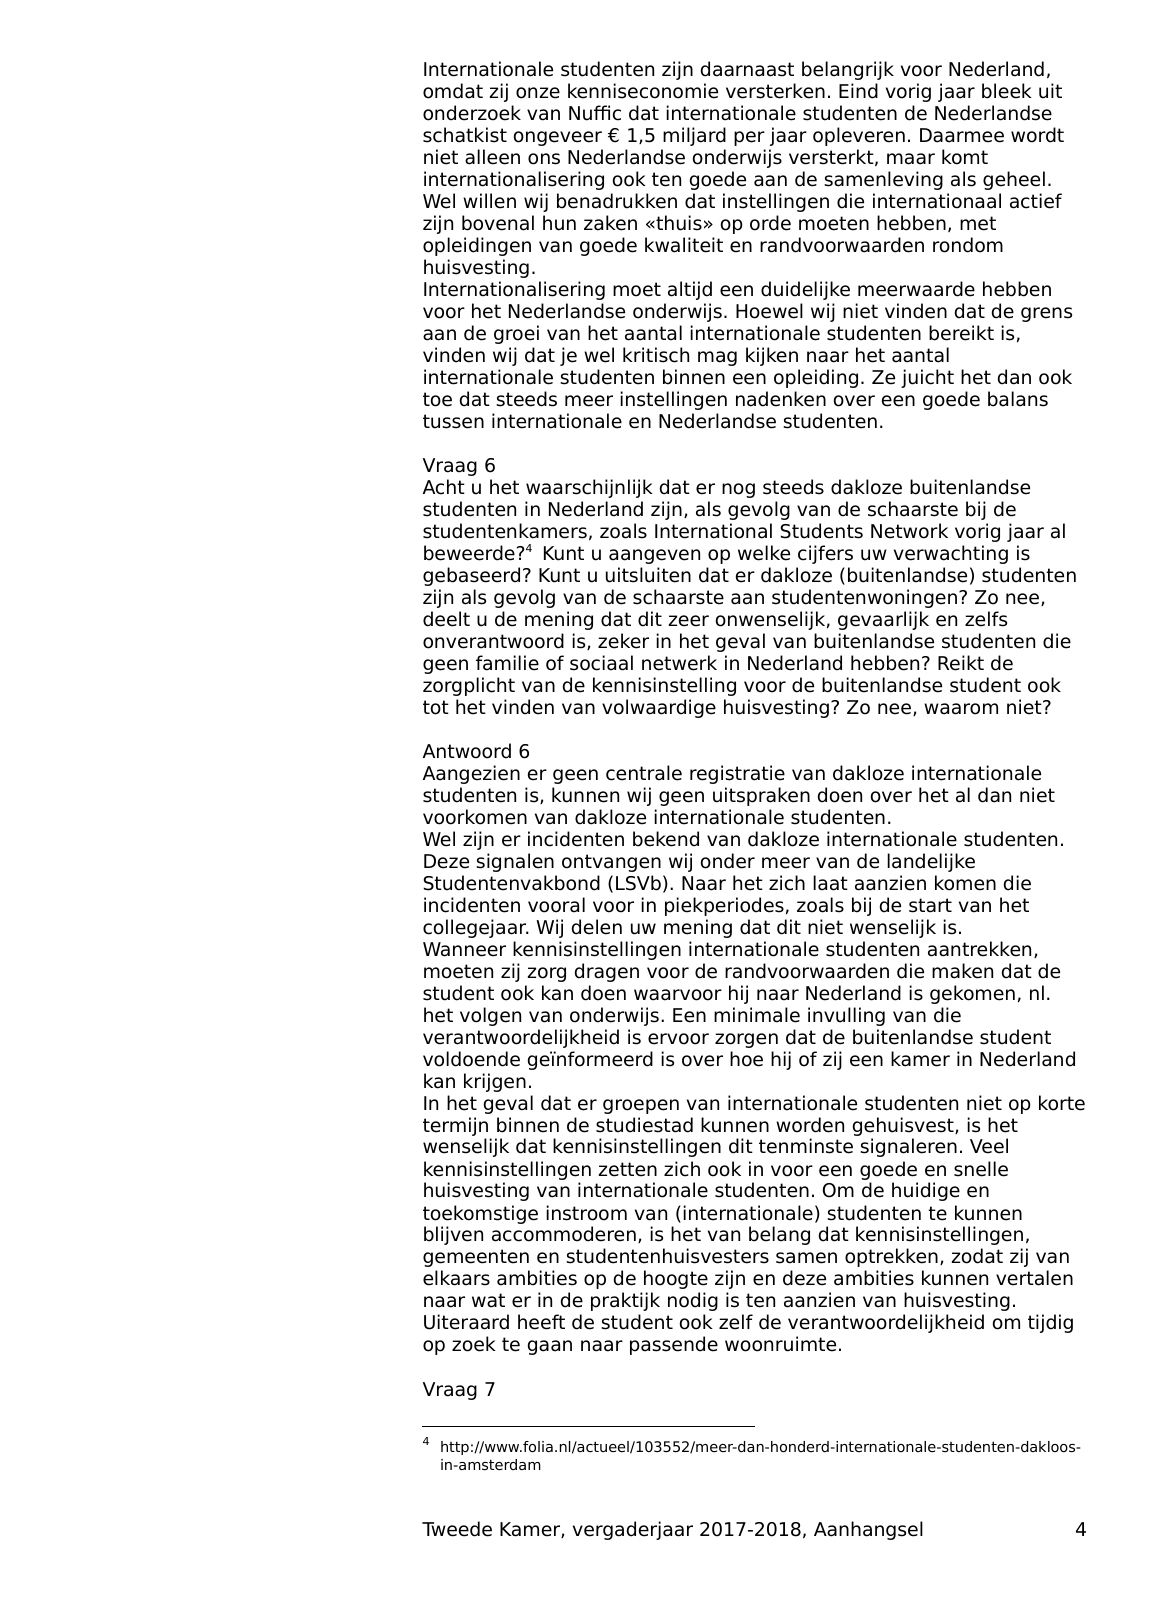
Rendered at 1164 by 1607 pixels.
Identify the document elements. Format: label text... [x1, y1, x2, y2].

text Acht u het waarschijnlijk dat er nog steeds dakloze buitenlandse studenten in Nederland zijn, als gevolg van de schaarste bij de studentenkamers, zoals International Students Network vorig jaar al beweerde? Kunt u aangeven op welke cijfers uw verwachting is gebaseerd? Kunt u uitsluiten dat er dakloze (buitenlandse) studenten zijn als gevolg van de schaarste aan studentenwoningen? Zo nee, deelt u de mening dat dit zeer onwenselijk, gevaarlijk en zelfs onverantwoord is, zeker in het geval van buitenlandse studenten die geen familie of sociaal netwerk in Nederland hebben? Reikt de zorgplicht van de kennisinstelling voor de buitenlandse student ook tot het vinden van volwaardige huisvesting? Zo nee, waarom niet? [422, 477, 1087, 719]
text http://www.folia.nl/actueel/103552/meer-dan-honderd-internationale-studenten-dakloos-in-amsterdam [422, 1435, 1087, 1474]
text Internationale studenten zijn daarnaast belangrijk voor Nederland, omdat zij onze kenniseconomie versterken. Eind vorig jaar bleek uit onderzoek van Nuffic dat internationale studenten de Nederlandse schatkist ongeveer € 1,5 miljard per jaar opleveren. Daarmee wordt niet alleen ons Nederlandse onderwijs versterkt, maar komt internationalisering ook ten goede aan de samenleving als geheel. [422, 59, 1087, 191]
text In het geval dat er groepen van internationale studenten niet op korte termijn binnen de studiestad kunnen worden gehuisvest, is het wenselijk dat kennisinstellingen dit tenminste signaleren. Veel kennisinstellingen zetten zich ook in voor een goede en snelle huisvesting van internationale studenten. Om de huidige en toekomstige instroom van (internationale) studenten te kunnen blijven accommoderen, is het van belang dat kennisinstellingen, gemeenten en studentenhuisvesters samen optrekken, zodat zij van elkaars ambities op de hoogte zijn en deze ambities kunnen vertalen naar wat er in de praktijk nodig is ten aanzien van huisvesting. Uiteraard heeft de student ook zelf de verantwoordelijkheid om tijdig op zoek te gaan naar passende woonruimte. [422, 1092, 1087, 1356]
text Vraag 6 [422, 455, 1087, 477]
text Wanneer kennisinstellingen internationale studenten aantrekken, moeten zij zorg dragen voor de randvoorwaarden die maken dat de student ook kan doen waarvoor hij naar Nederland is gekomen, nl. het volgen van onderwijs. Een minimale invulling van die verantwoordelijkheid is ervoor zorgen dat de buitenlandse student voldoende geïnformeerd is over hoe hij of zij een kamer in Nederland kan krijgen. [422, 939, 1087, 1092]
text Wel willen wij benadrukken dat instellingen die internationaal actief zijn bovenal hun zaken «thuis» op orde moeten hebben, met opleidingen van goede kwaliteit en randvoorwaarden rondom huisvesting. [422, 191, 1087, 279]
text Internationalisering moet altijd een duidelijke meerwaarde hebben voor het Nederlandse onderwijs. Hoewel wij niet vinden dat de grens aan de groei van het aantal internationale studenten bereikt is, vinden wij dat je wel kritisch mag kijken naar het aantal internationale studenten binnen een opleiding. Ze juicht het dan ook toe dat steeds meer instellingen nadenken over een goede balans tussen internationale en Nederlandse studenten. [422, 279, 1087, 433]
text Vraag 7 [422, 1378, 1087, 1400]
text Antwoord 6 [422, 741, 1087, 763]
text Aangezien er geen centrale registratie van dakloze internationale studenten is, kunnen wij geen uitspraken doen over het al dan niet voorkomen van dakloze internationale studenten. [422, 763, 1087, 829]
text Wel zijn er incidenten bekend van dakloze internationale studenten. Deze signalen ontvangen wij onder meer van de landelijke Studentenvakbond (LSVb). Naar het zich laat aanzien komen die incidenten vooral voor in piekperiodes, zoals bij de start van het collegejaar. Wij delen uw mening dat dit niet wenselijk is. [422, 829, 1087, 939]
